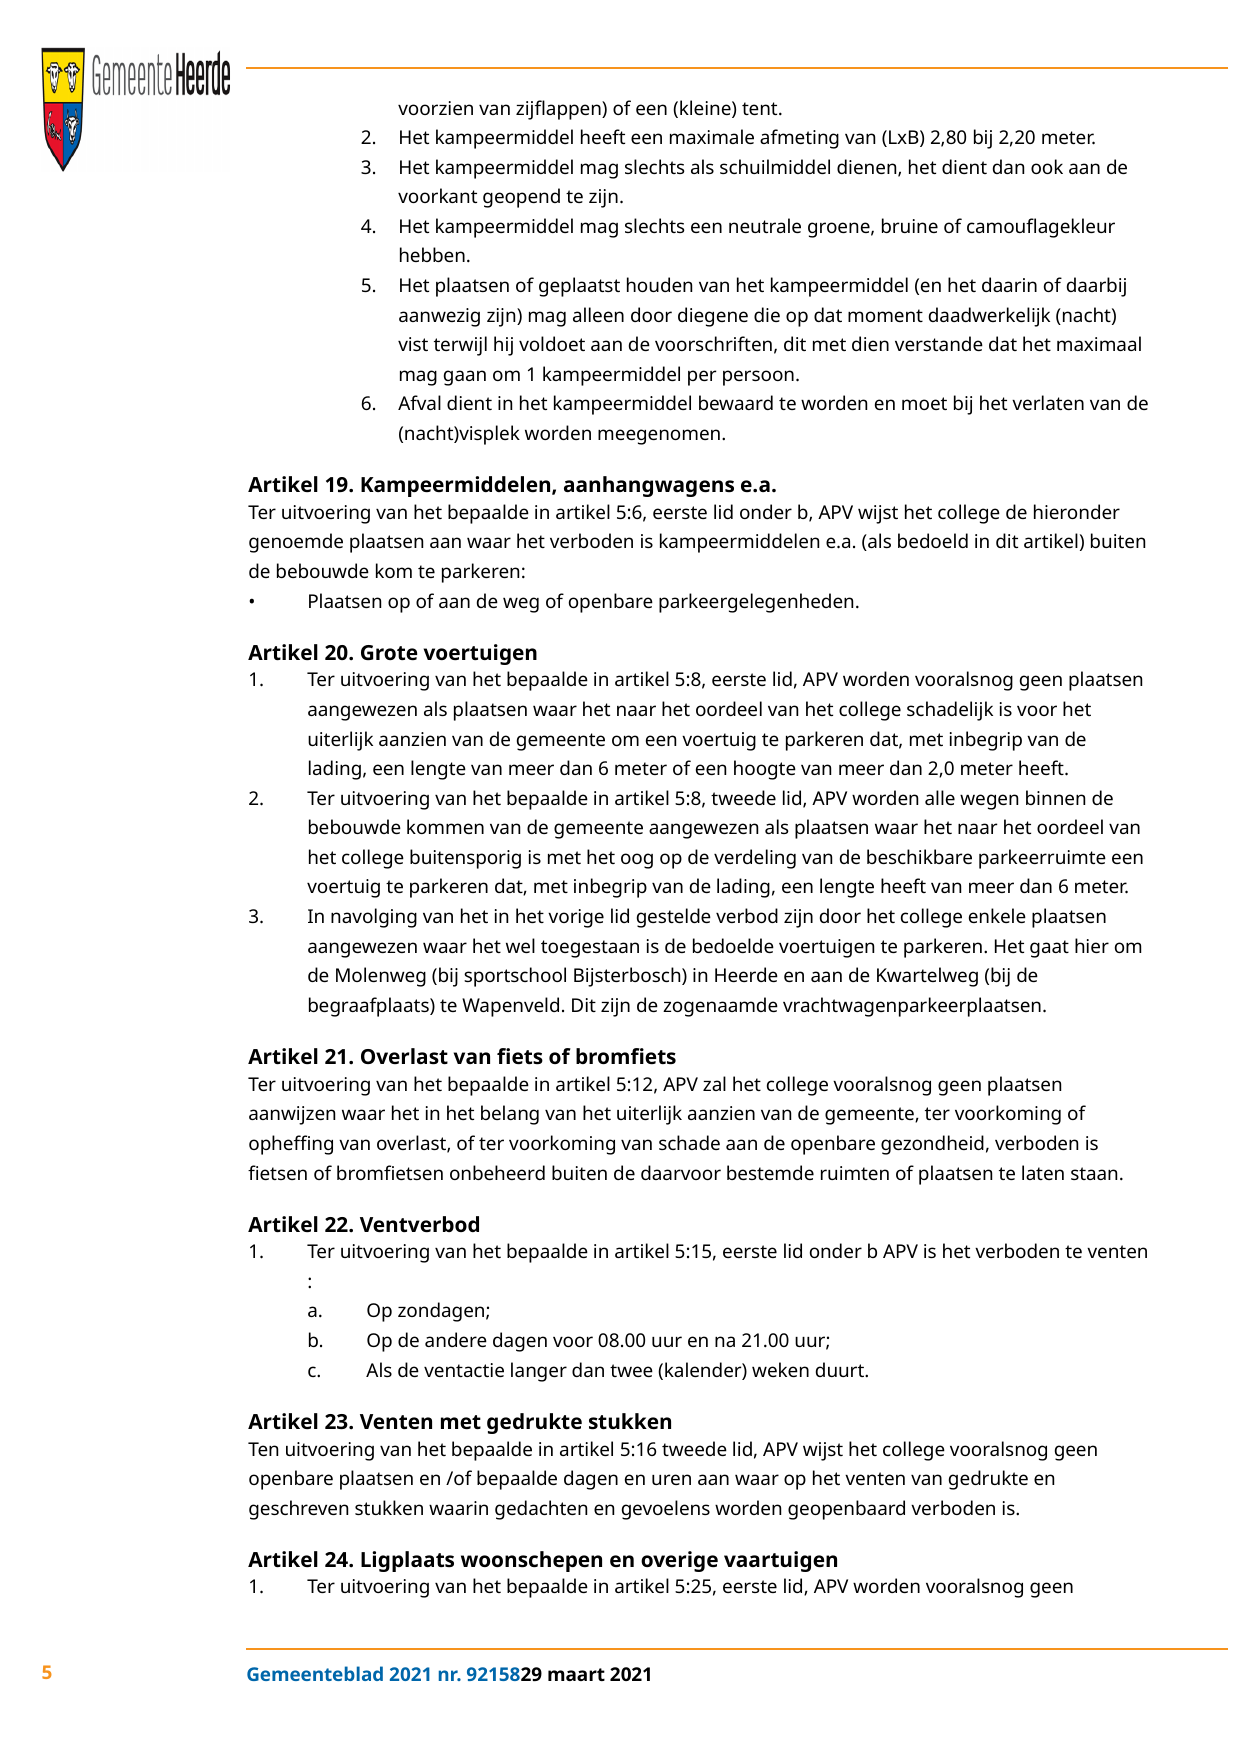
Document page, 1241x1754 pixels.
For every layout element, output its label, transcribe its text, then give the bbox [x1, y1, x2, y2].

list In navolging van het in het vorige lid gestelde verbod zijn door het college enkele plaatsen aangewezen waar het wel toegestaan is de bedoelde voertuigen te parkeren. Het gaat hier om de Molenweg (bij sportschool Bijsterbosch) in Heerde en aan de Kwartelweg (bij de begraafplaats) te Wapenveld. Dit zijn de zogenaamde vrachtwagenparkeerplaatsen. [248, 903, 1152, 1018]
list Op de andere dagen voor 08.00 uur en na 21.00 uur; [307, 1327, 1152, 1353]
text Ten uitvoering van het bepaalde in artikel 5:16 tweede lid, APV wijst het college vooralsnog geen openbare plaatsen en /of bepaalde dagen en uren aan waar op het venten van gedrukte en geschreven stukken waarin gedachten en gevoelens worden geopenbaard verboden is. [248, 1436, 1152, 1521]
text Artikel 22. Ventverbod [248, 1210, 1152, 1238]
list Het kampeermiddel mag slechts als schuilmiddel dienen, het dient dan ook aan de voorkant geopend te zijn. [361, 154, 1152, 209]
list Afval dient in het kampeermiddel bewaard te worden en moet bij het verlaten van de (nacht)visplek worden meegenomen. [361, 391, 1152, 446]
picture [41, 47, 231, 172]
list Het kampeermiddel mag slechts een neutrale groene, bruine of camouflagekleur hebben. [361, 213, 1152, 268]
list Als de ventactie langer dan twee (kalender) weken duurt. [307, 1357, 1152, 1383]
text Artikel 20. Grote voertuigen [248, 638, 1152, 667]
list Op zondagen; [307, 1298, 1152, 1323]
text Ter uitvoering van het bepaalde in artikel 5:6, eerste lid onder b, APV wijst het college de hieronder genoemde plaatsen aan waar het verboden is kampeermiddelen e.a. (als bedoeld in dit artikel) buiten de bebouwde kom te parkeren: [248, 499, 1152, 584]
list Het kampeermiddel heeft een maximale afmeting van (LxB) 2,80 bij 2,20 meter. [361, 124, 1152, 150]
text Artikel 21. Overlast van fiets of bromfiets [248, 1042, 1152, 1071]
text Artikel 19. Kampeermiddelen, aanhangwagens e.a. [248, 471, 1152, 499]
list Plaatsen op of aan de weg of openbare parkeergelegenheden. [248, 588, 1152, 613]
list voorzien van zijflappen) of een (kleine) tent. [361, 95, 1152, 121]
list Het plaatsen of geplaatst houden van het kampeermiddel (en het daarin of daarbij aanwezig zijn) mag alleen door diegene die op dat moment daadwerkelijk (nacht) vist terwijl hij voldoet aan de voorschriften, dit met dien verstande dat het maximaal mag gaan om 1 kampeermiddel per persoon. [361, 272, 1152, 387]
list Ter uitvoering van het bepaalde in artikel 5:15, eerste lid onder b APV is het verboden te venten : [248, 1238, 1152, 1294]
text Artikel 23. Venten met gedrukte stukken [248, 1407, 1152, 1436]
text Artikel 24. Ligplaats woonschepen en overige vaartuigen [248, 1545, 1152, 1574]
list Ter uitvoering van het bepaalde in artikel 5:8, tweede lid, APV worden alle wegen binnen de bebouwde kommen van de gemeente aangewezen als plaatsen waar het naar het oordeel van het college buitensporig is met het oog op de verdeling van de beschikbare parkeerruimte een voertuig te parkeren dat, met inbegrip van de lading, een lengte heeft van meer dan 6 meter. [248, 785, 1152, 899]
list Ter uitvoering van het bepaalde in artikel 5:25, eerste lid, APV worden vooralsnog geen [248, 1574, 1152, 1599]
list Ter uitvoering van het bepaalde in artikel 5:8, eerste lid, APV worden vooralsnog geen plaatsen aangewezen als plaatsen waar het naar het oordeel van het college schadelijk is voor het uiterlijk aanzien van de gemeente om een voertuig te parkeren dat, met inbegrip van de lading, een lengte van meer dan 6 meter of een hoogte van meer dan 2,0 meter heeft. [248, 667, 1152, 781]
text Ter uitvoering van het bepaalde in artikel 5:12, APV zal het college vooralsnog geen plaatsen aanwijzen waar het in het belang van het uiterlijk aanzien van de gemeente, ter voorkoming of opheffing van overlast, of ter voorkoming van schade aan de openbare gezondheid, verboden is fietsen of bromfietsen onbeheerd buiten de daarvoor bestemde ruimten of plaatsen te laten staan. [248, 1071, 1152, 1185]
